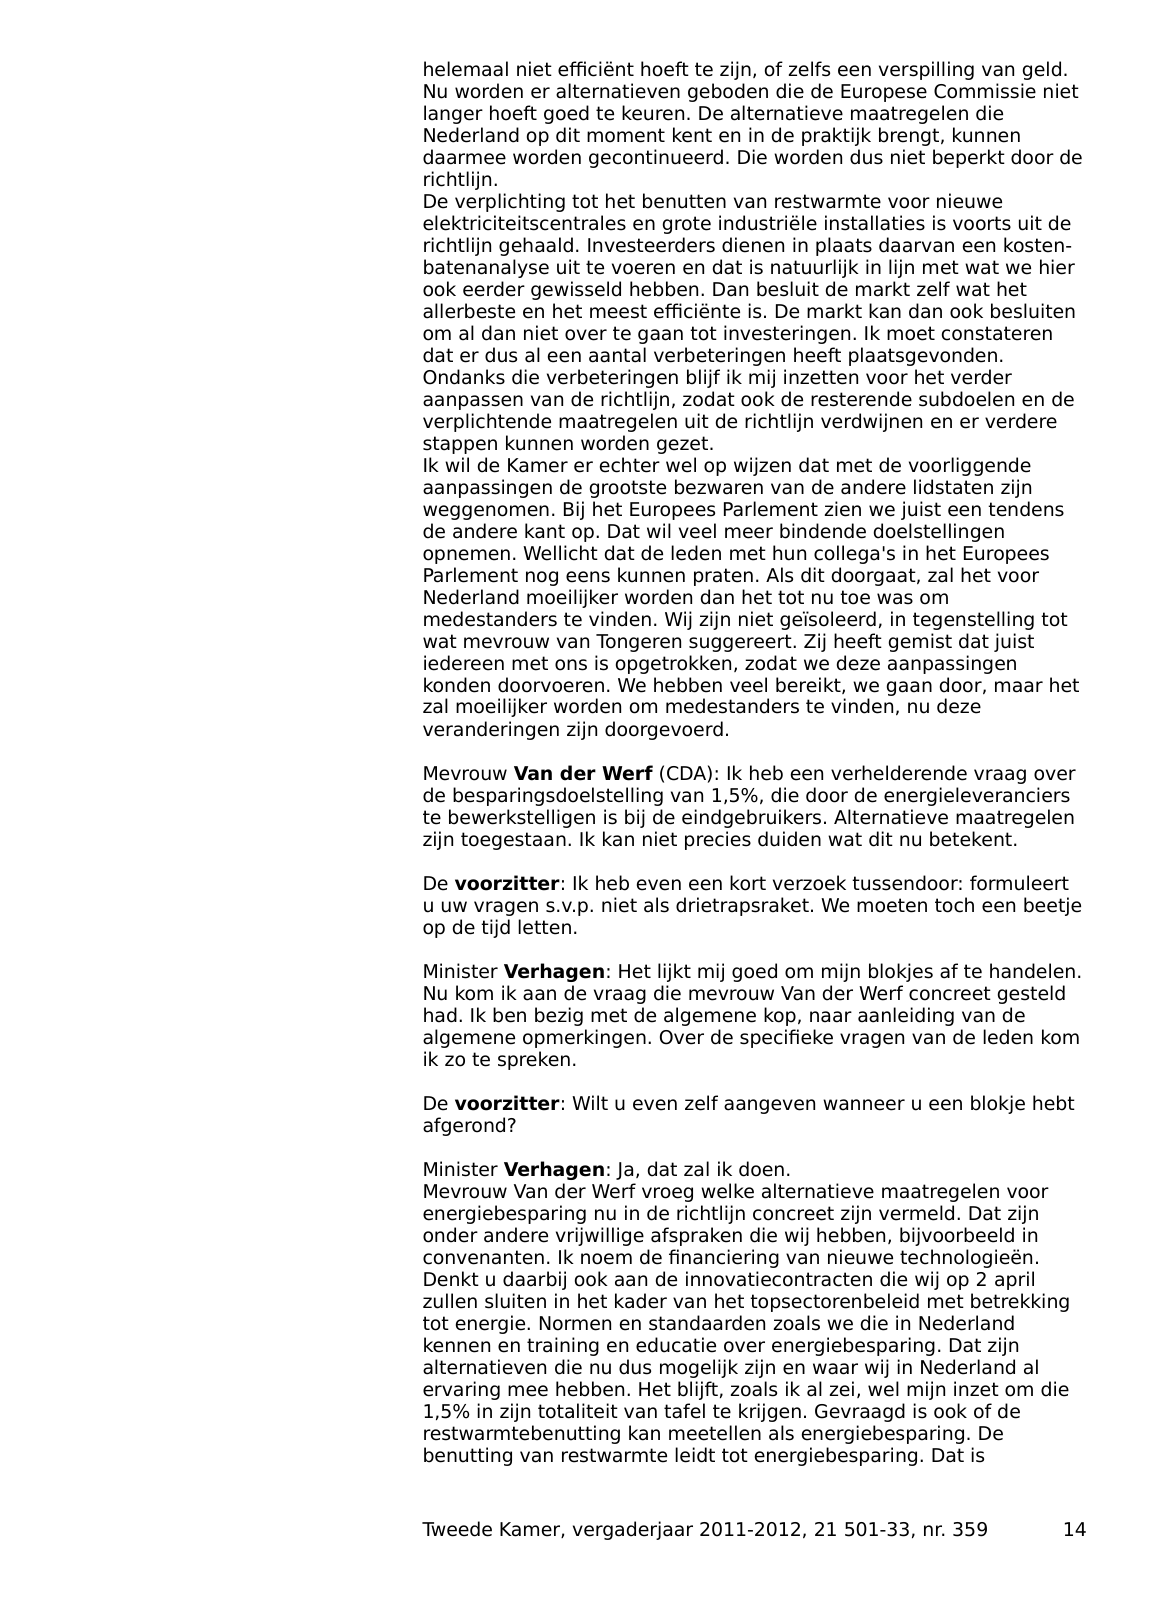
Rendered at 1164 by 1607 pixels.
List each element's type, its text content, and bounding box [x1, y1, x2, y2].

text Ik wil de Kamer er echter wel op wijzen dat met de voorliggende aanpassingen de grootste bezwaren van de andere lidstaten zijn weggenomen. Bij het Europees Parlement zien we juist een tendens de andere kant op. Dat wil veel meer bindende doelstellingen opnemen. Wellicht dat de leden met hun collega's in het Europees Parlement nog eens kunnen praten. Als dit doorgaat, zal het voor Nederland moeilijker worden dan het tot nu toe was om medestanders te vinden. Wij zijn niet geïsoleerd, in tegenstelling tot wat mevrouw van Tongeren suggereert. Zij heeft gemist dat juist iedereen met ons is opgetrokken, zodat we deze aanpassingen konden doorvoeren. We hebben veel bereikt, we gaan door, maar het zal moeilijker worden om medestanders te vinden, nu deze veranderingen zijn doorgevoerd. [422, 455, 1087, 740]
text helemaal niet efficiënt hoeft te zijn, of zelfs een verspilling van geld. Nu worden er alternatieven geboden die de Europese Commissie niet langer hoeft goed te keuren. De alternatieve maatregelen die Nederland op dit moment kent en in de praktijk brengt, kunnen daarmee worden gecontinueerd. Die worden dus niet beperkt door de richtlijn. [422, 59, 1087, 191]
text Mevrouw Van der Werf (CDA): Ik heb een verhelderende vraag over de besparingsdoelstelling van 1,5%, die door de energieleveranciers te bewerkstelligen is bij de eindgebruikers. Alternatieve maatregelen zijn toegestaan. Ik kan niet precies duiden wat dit nu betekent. [422, 763, 1087, 851]
text Minister Verhagen: Het lijkt mij goed om mijn blokjes af te handelen. Nu kom ik aan de vraag die mevrouw Van der Werf concreet gesteld had. Ik ben bezig met de algemene kop, naar aanleiding van de algemene opmerkingen. Over de specifieke vragen van de leden kom ik zo te spreken. [422, 961, 1087, 1071]
text Mevrouw Van der Werf vroeg welke alternatieve maatregelen voor energiebesparing nu in de richtlijn concreet zijn vermeld. Dat zijn onder andere vrijwillige afspraken die wij hebben, bijvoorbeeld in convenanten. Ik noem de financiering van nieuwe technologieën. Denkt u daarbij ook aan de innovatiecontracten die wij op 2 april zullen sluiten in het kader van het topsectorenbeleid met betrekking tot energie. Normen en standaarden zoals we die in Nederland kennen en training en educatie over energiebesparing. Dat zijn alternatieven die nu dus mogelijk zijn en waar wij in Nederland al ervaring mee hebben. Het blijft, zoals ik al zei, wel mijn inzet om die 1,5% in zijn totaliteit van tafel te krijgen. Gevraagd is ook of de restwarmtebenutting kan meetellen als energiebesparing. De benutting van restwarmte leidt tot energiebesparing. Dat is [422, 1181, 1087, 1467]
text De voorzitter: Ik heb even een kort verzoek tussendoor: formuleert u uw vragen s.v.p. niet als drietrapsraket. We moeten toch een beetje op de tijd letten. [422, 873, 1087, 939]
text De voorzitter: Wilt u even zelf aangeven wanneer u een blokje hebt afgerond? [422, 1093, 1087, 1137]
text De verplichting tot het benutten van restwarmte voor nieuwe elektriciteitscentrales en grote industriële installaties is voorts uit de richtlijn gehaald. Investeerders dienen in plaats daarvan een kosten-batenanalyse uit te voeren en dat is natuurlijk in lijn met wat we hier ook eerder gewisseld hebben. Dan besluit de markt zelf wat het allerbeste en het meest efficiënte is. De markt kan dan ook besluiten om al dan niet over te gaan tot investeringen. Ik moet constateren dat er dus al een aantal verbeteringen heeft plaatsgevonden. Ondanks die verbeteringen blijf ik mij inzetten voor het verder aanpassen van de richtlijn, zodat ook de resterende subdoelen en de verplichtende maatregelen uit de richtlijn verdwijnen en er verdere stappen kunnen worden gezet. [422, 191, 1087, 455]
text Minister Verhagen: Ja, dat zal ik doen. [422, 1159, 1087, 1181]
